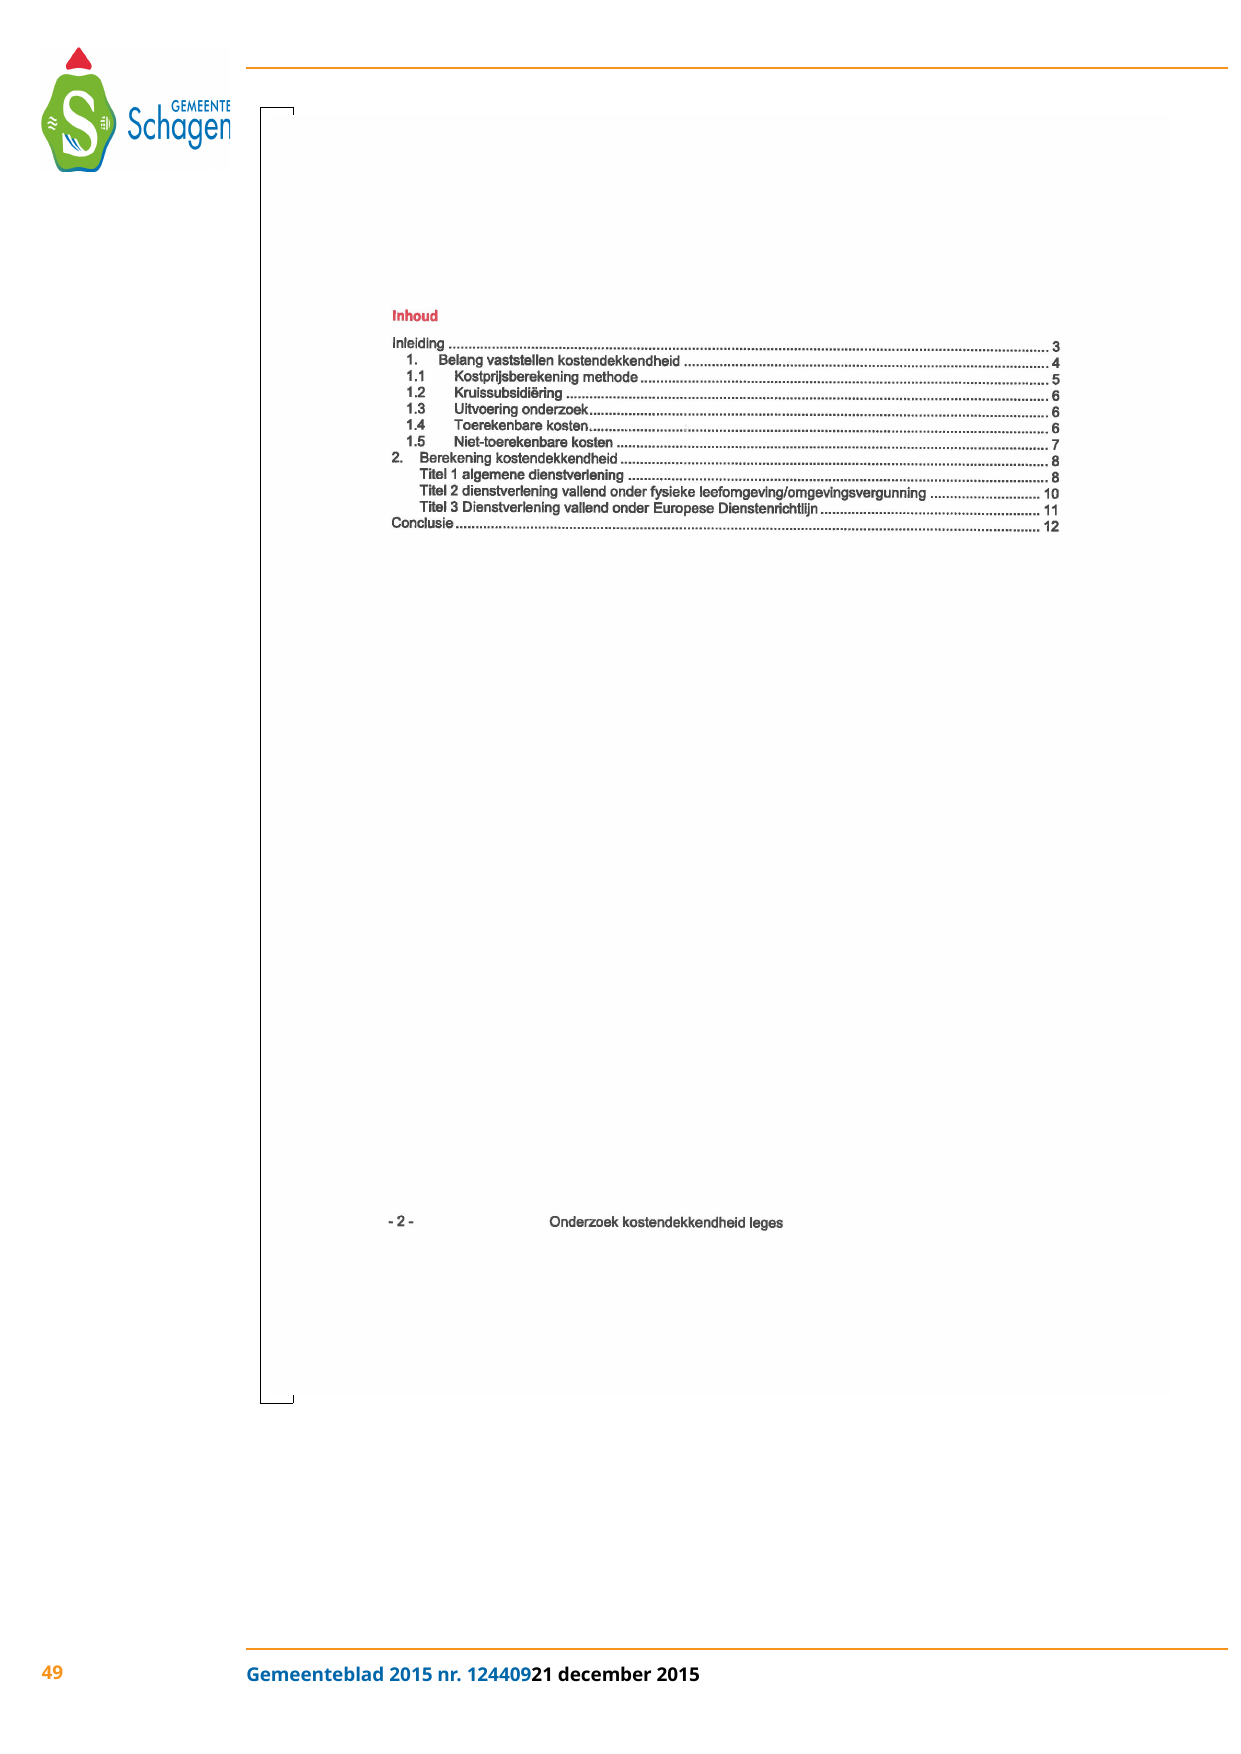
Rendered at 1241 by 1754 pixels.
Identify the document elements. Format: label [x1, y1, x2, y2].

picture [268, 115, 1173, 1395]
picture [41, 47, 231, 172]
